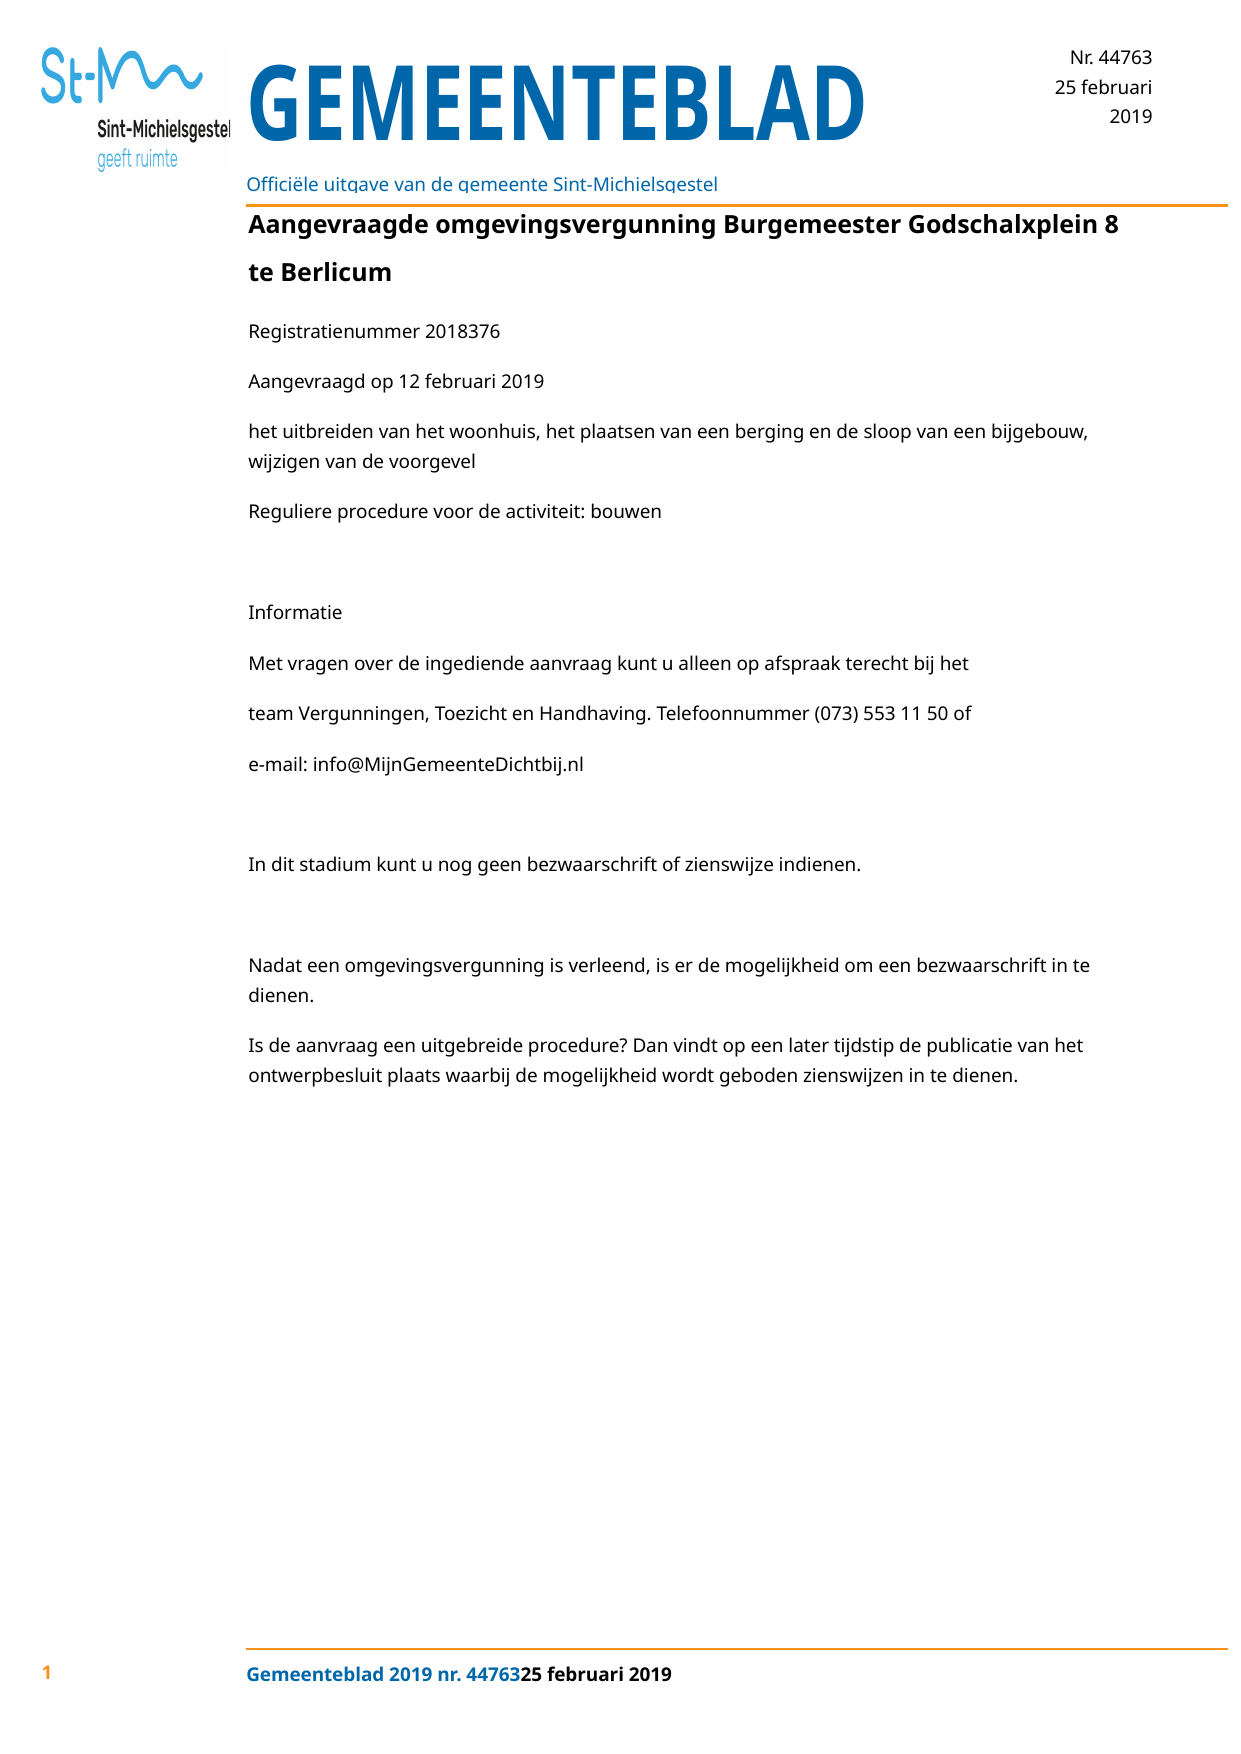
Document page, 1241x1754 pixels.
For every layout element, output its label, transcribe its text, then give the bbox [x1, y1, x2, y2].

text Aangevraagd op 12 februari 2019 [248, 368, 1152, 394]
text Met vragen over de ingediende aanvraag kunt u alleen op afspraak terecht bij het [248, 650, 1152, 676]
text Is de aanvraag een uitgebreide procedure? Dan vindt op een later tijdstip de publicatie van het ontwerpbesluit plaats waarbij de mogelijkheid wordt geboden zienswijzen in te dienen. [248, 1032, 1152, 1088]
text Nadat een omgevingsvergunning is verleend, is er de mogelijkheid om een bezwaarschrift in te dienen. [248, 952, 1152, 1008]
text Informatie [248, 599, 1152, 625]
text Reguliere procedure voor de activiteit: bouwen [248, 499, 1152, 524]
text Aangevraagde omgevingsvergunning Burgemeester Godschalxplein 8 te Berlicum [248, 207, 1152, 288]
text In dit stadium kunt u nog geen bezwaarschrift of zienswijze indienen. [248, 852, 1152, 877]
text het uitbreiden van het woonhuis, het plaatsen van een berging en de sloop van een bijgebouw, wijzigen van de voorgevel [248, 419, 1152, 474]
text Registratienummer 2018376 [248, 318, 1152, 344]
text team Vergunningen, Toezicht en Handhaving. Telefoonnummer (073) 553 11 50 of [248, 700, 1152, 726]
picture [41, 47, 231, 172]
text e-mail: info@MijnGemeenteDichtbij.nl [248, 751, 1152, 777]
